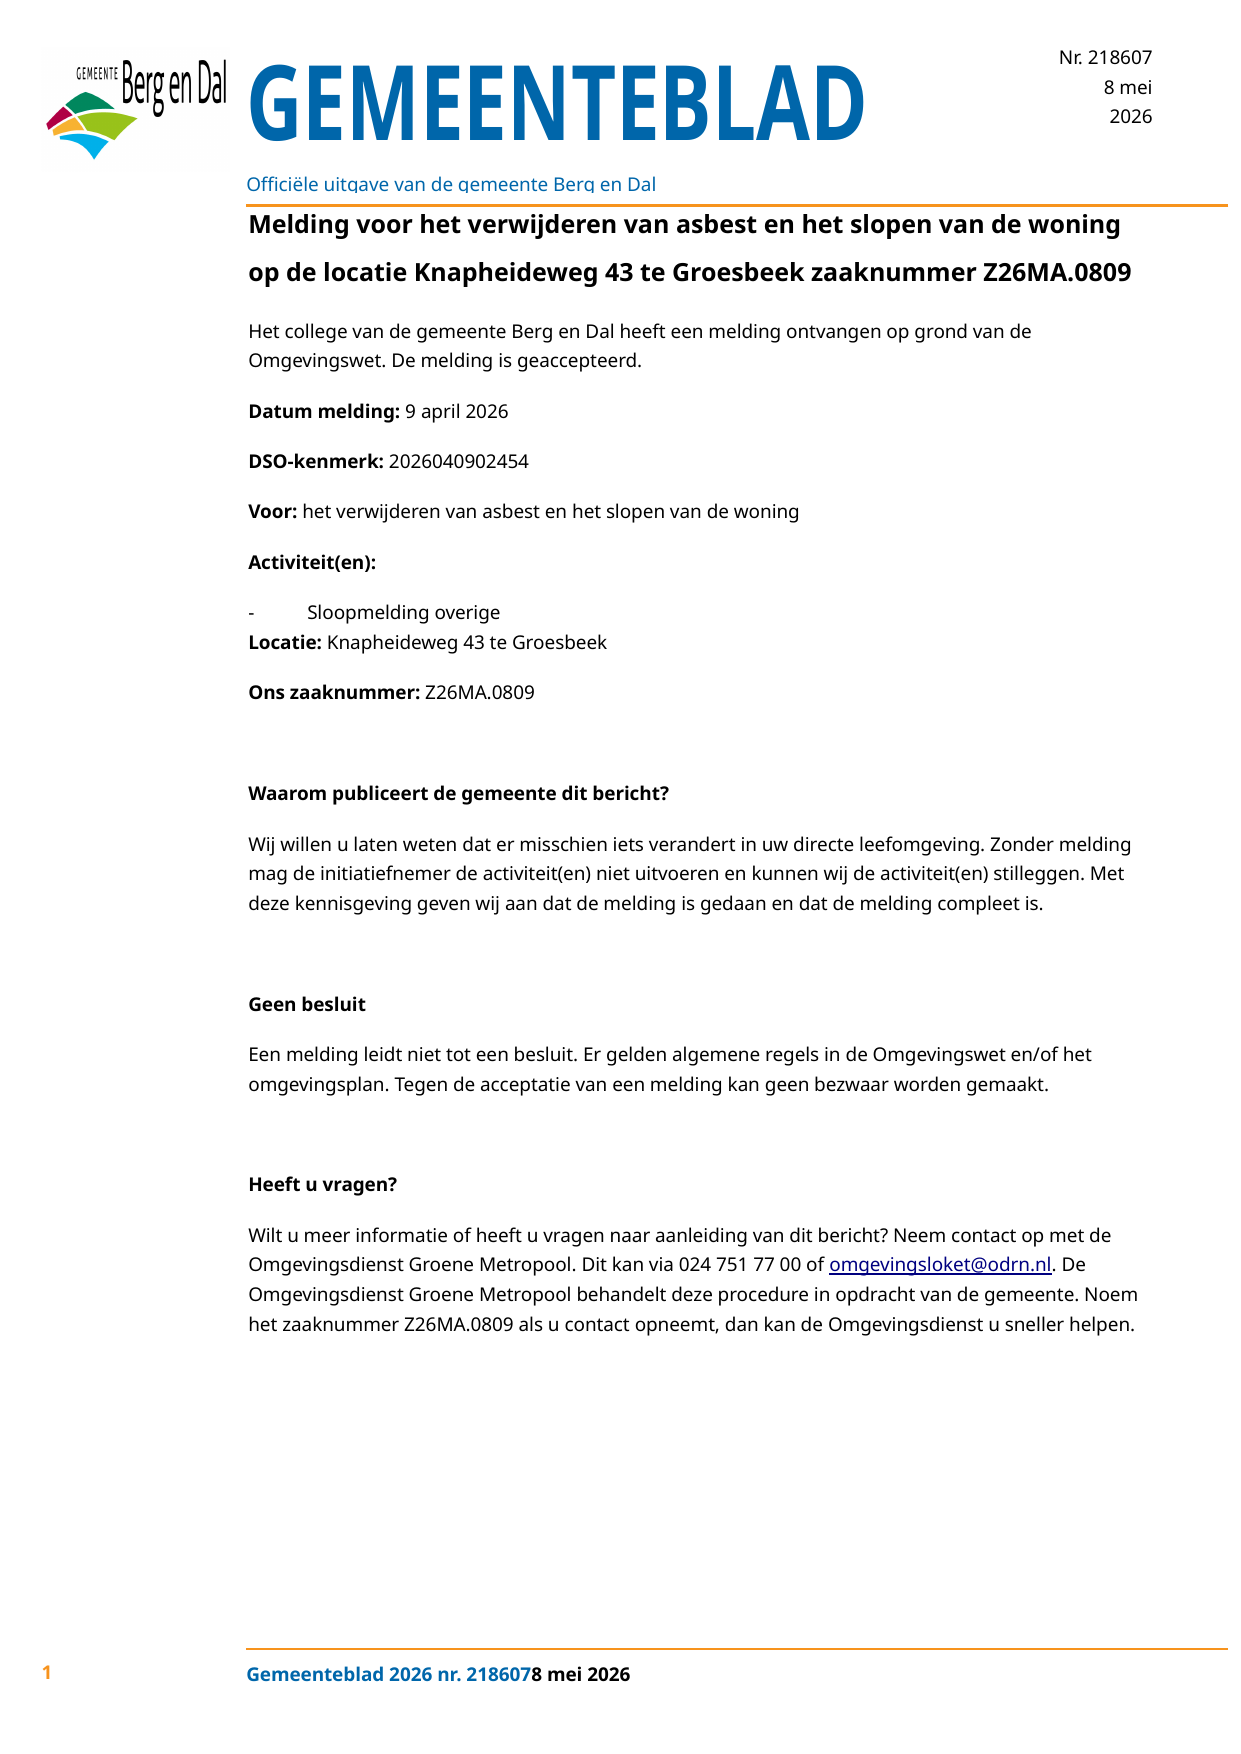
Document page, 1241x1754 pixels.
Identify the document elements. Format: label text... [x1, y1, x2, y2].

text Melding voor het verwijderen van asbest en het slopen van de woning op de locatie Knapheideweg 43 te Groesbeek zaaknummer Z26MA.0809 [248, 207, 1152, 288]
text Waarom publiceert de gemeente dit bericht? [248, 780, 1152, 806]
text Wilt u meer informatie of heeft u vragen naar aanleiding van dit bericht? Neem contact op met de Omgevingsdienst Groene Metropool. Dit kan via 024 751 77 00 of omgevingsloket@odrn.nl. De Omgevingsdienst Groene Metropool behandelt deze procedure in opdracht van de gemeente. Noem het zaaknummer Z26MA.0809 als u contact opneemt, dan kan de Omgevingsdienst u sneller helpen. [248, 1222, 1152, 1337]
list Sloopmelding overige [248, 599, 1152, 625]
text Voor: het verwijderen van asbest en het slopen van de woning [248, 499, 1152, 524]
text Een melding leidt niet tot een besluit. Er gelden algemene regels in de Omgevingswet en/of het omgevingsplan. Tegen de acceptatie van een melding kan geen bezwaar worden gemaakt. [248, 1041, 1152, 1097]
picture [41, 47, 231, 172]
text Activiteit(en): [248, 549, 1152, 575]
text Ons zaaknummer: Z26MA.0809 [248, 679, 1152, 705]
text Datum melding: 9 april 2026 [248, 398, 1152, 424]
text Locatie: Knapheideweg 43 te Groesbeek [248, 629, 1152, 655]
text DSO-kenmerk: 2026040902454 [248, 448, 1152, 474]
text Het college van de gemeente Berg en Dal heeft een melding ontvangen op grond van de Omgevingswet. De melding is geaccepteerd. [248, 318, 1152, 373]
text Heeft u vragen? [248, 1172, 1152, 1197]
text Wij willen u laten weten dat er misschien iets verandert in uw directe leefomgeving. Zonder melding mag de initiatiefnemer de activiteit(en) niet uitvoeren en kunnen wij de activiteit(en) stilleggen. Met deze kennisgeving geven wij aan dat de melding is gedaan en dat de melding compleet is. [248, 831, 1152, 916]
text Geen besluit [248, 991, 1152, 1017]
